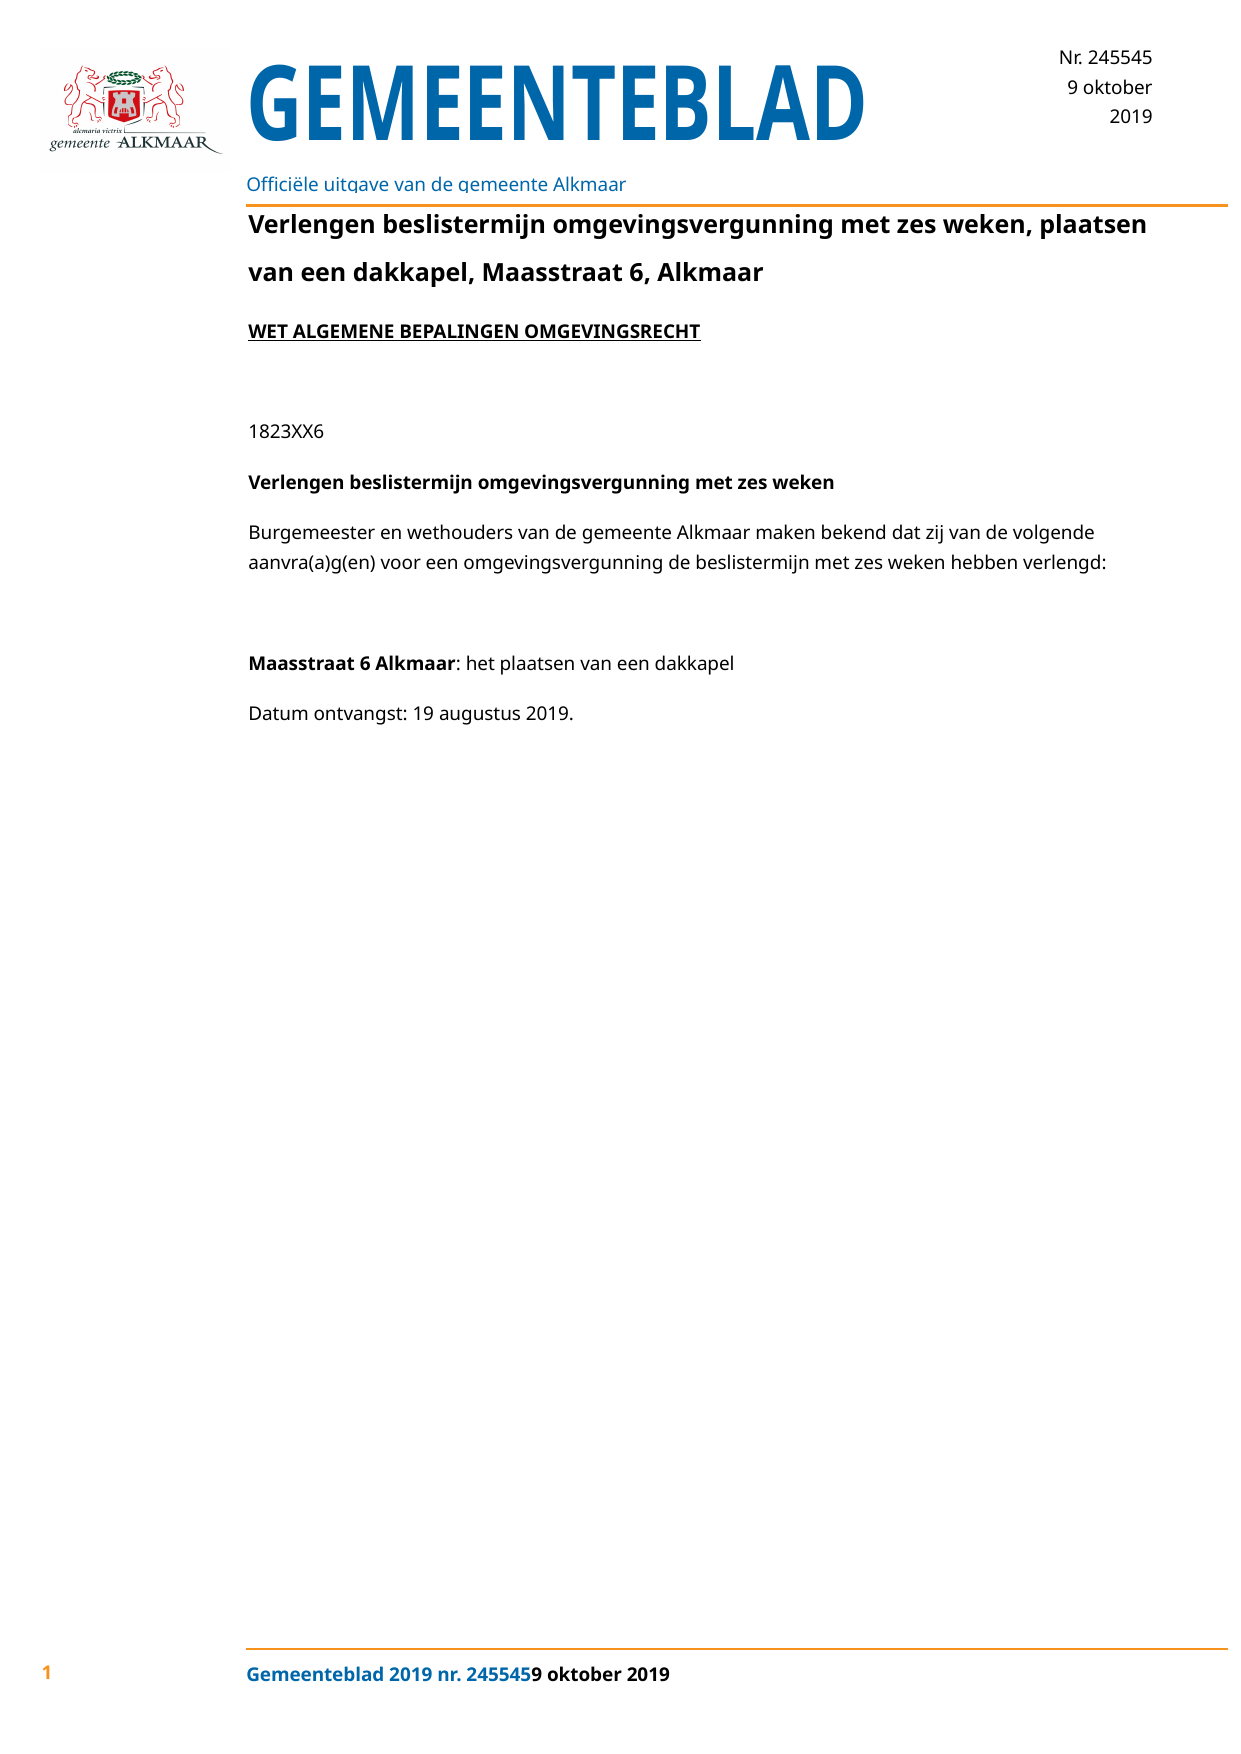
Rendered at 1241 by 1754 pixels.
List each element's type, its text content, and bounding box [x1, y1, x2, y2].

text 1823XX6 [248, 419, 1152, 444]
text Verlengen beslistermijn omgevingsvergunning met zes weken, plaatsen van een dakkapel, Maasstraat 6, Alkmaar [248, 207, 1152, 288]
text Datum ontvangst: 19 augustus 2019. [248, 700, 1152, 726]
text Verlengen beslistermijn omgevingsvergunning met zes weken [248, 469, 1152, 495]
text WET ALGEMENE BEPALINGEN OMGEVINGSRECHT [248, 318, 1152, 344]
picture [41, 47, 231, 172]
text Maasstraat 6 Alkmaar: het plaatsen van een dakkapel [248, 650, 1152, 676]
text Burgemeester en wethouders van de gemeente Alkmaar maken bekend dat zij van de volgende aanvra(a)g(en) voor een omgevingsvergunning de beslistermijn met zes weken hebben verlengd: [248, 519, 1152, 575]
